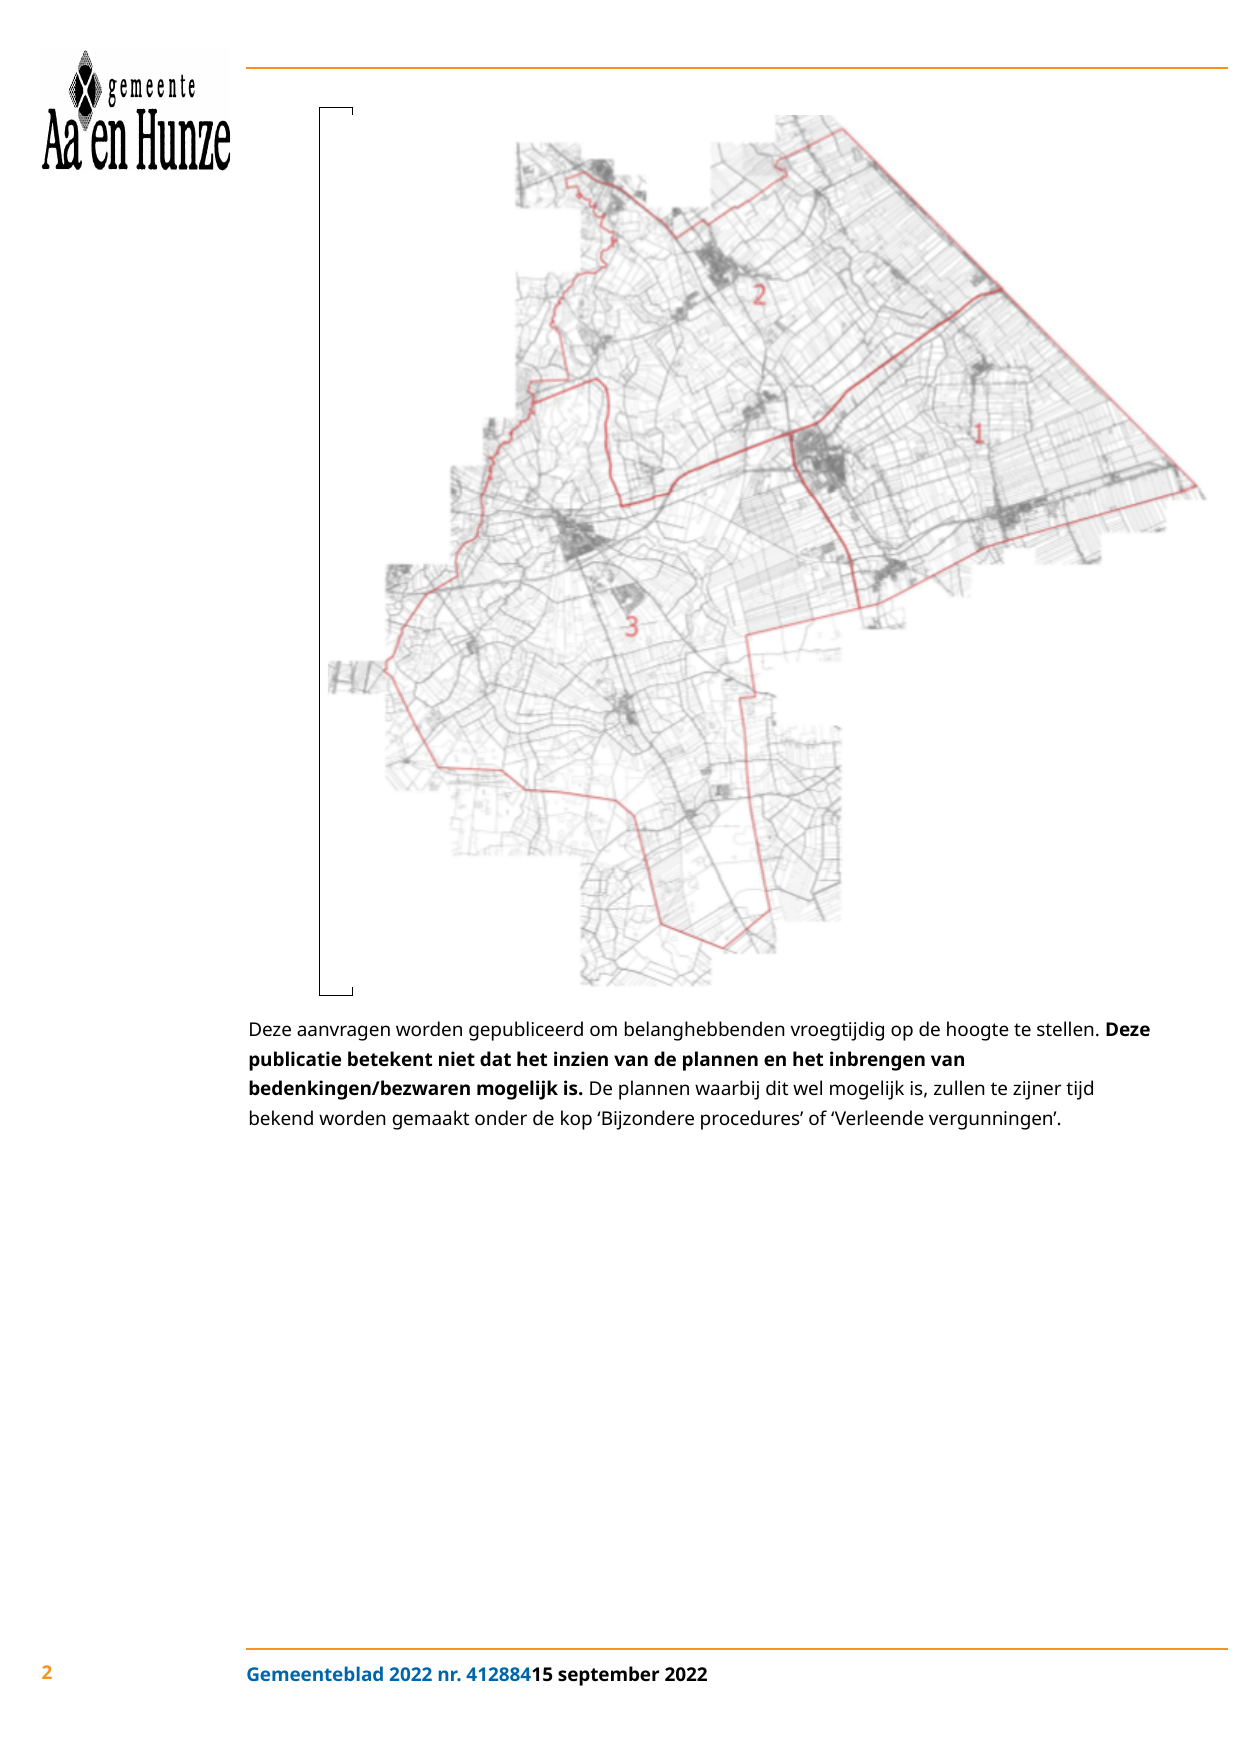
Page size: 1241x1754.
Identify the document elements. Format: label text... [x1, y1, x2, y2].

picture [327, 115, 1214, 987]
picture [41, 47, 231, 172]
text Deze aanvragen worden gepubliceerd om belanghebbenden vroegtijdig op de hoogte te stellen. Deze publicatie betekent niet dat het inzien van de plannen en het inbrengen van bedenkingen/bezwaren mogelijk is. De plannen waarbij dit wel mogelijk is, zullen te zijner tijd bekend worden gemaakt onder de kop ‘Bijzondere procedures’ of ‘Verleende vergunningen’. [248, 1016, 1152, 1131]
